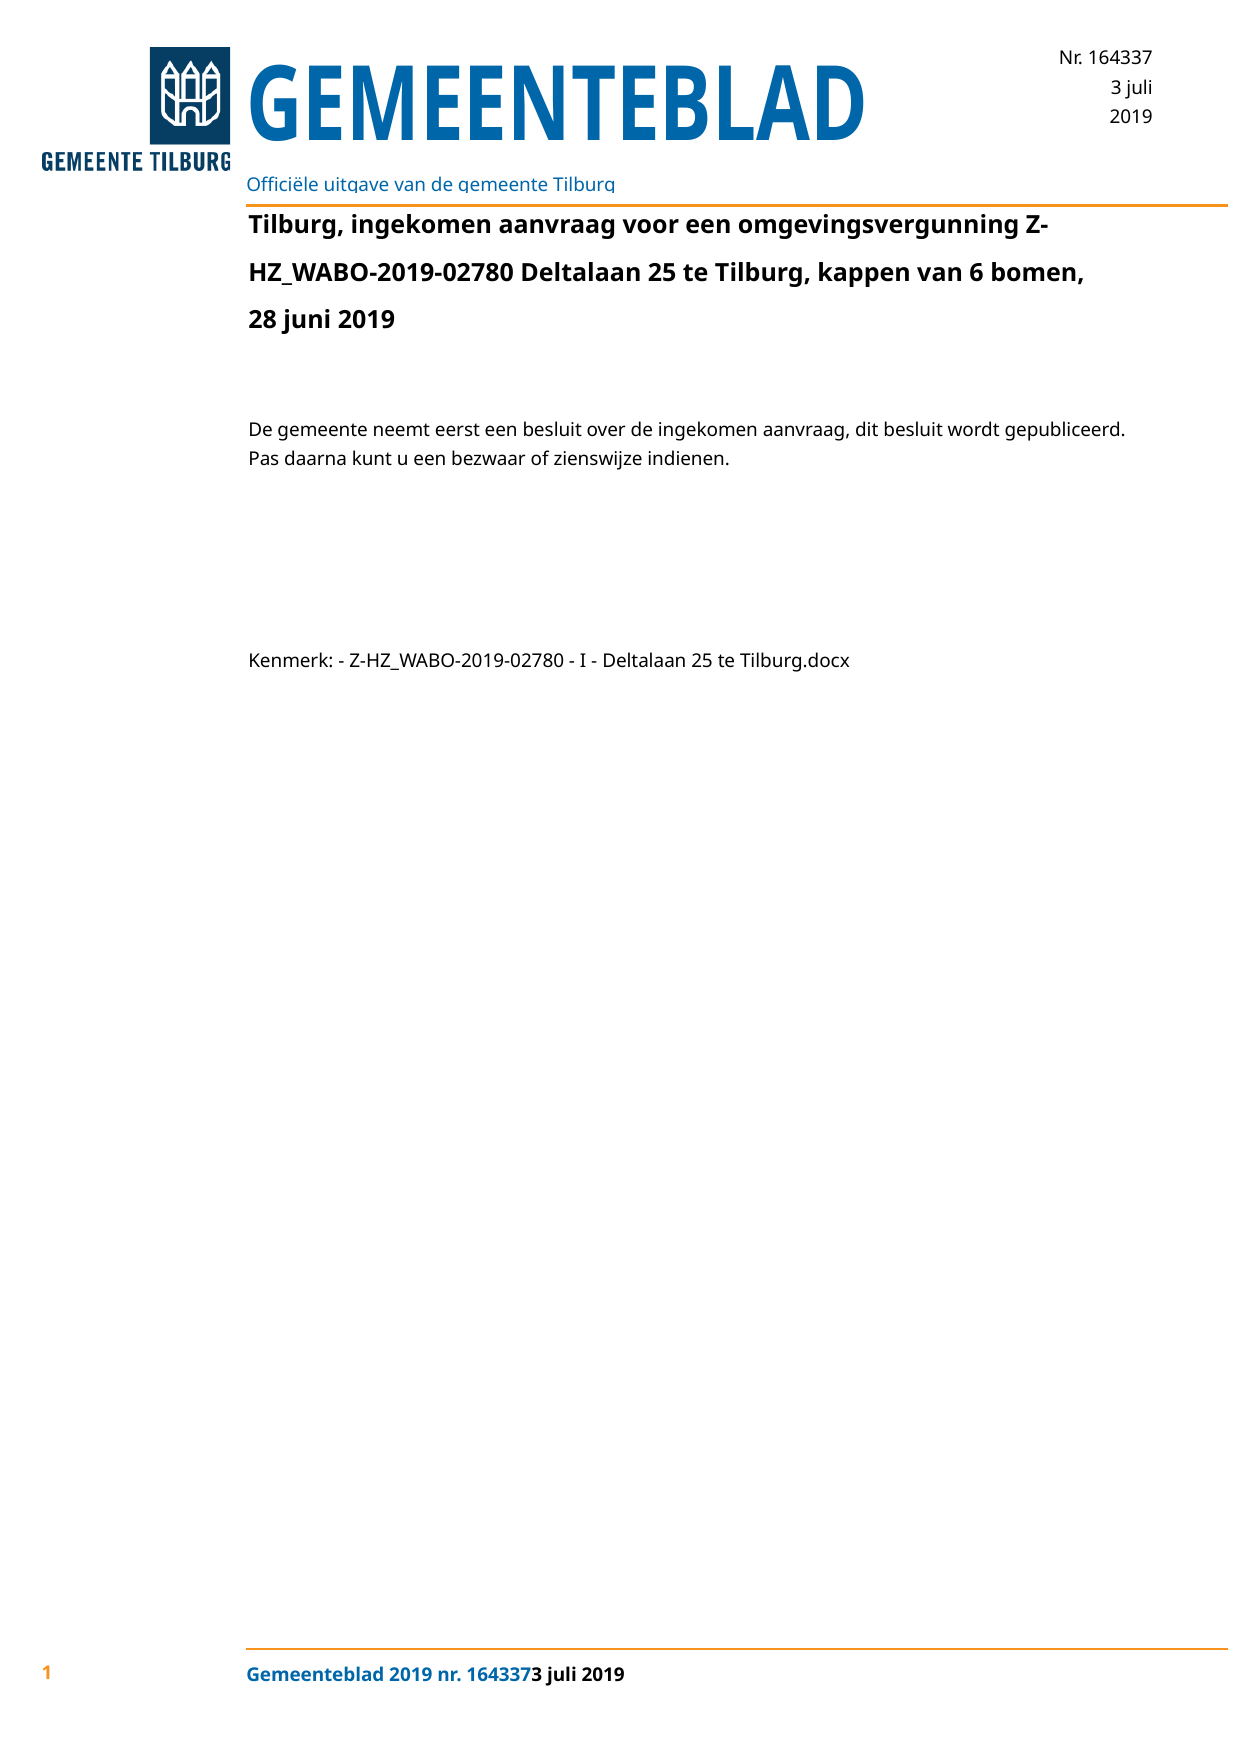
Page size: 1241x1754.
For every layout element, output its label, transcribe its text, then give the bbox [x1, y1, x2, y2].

picture [41, 47, 231, 172]
text Kenmerk: - Z-HZ_WABO-2019-02780 - I - Deltalaan 25 te Tilburg.docx [248, 647, 1152, 673]
text Tilburg, ingekomen aanvraag voor een omgevingsvergunning Z-HZ_WABO-2019-02780 Deltalaan 25 te Tilburg, kappen van 6 bomen, 28 juni 2019 [248, 207, 1152, 336]
text De gemeente neemt eerst een besluit over de ingekomen aanvraag, dit besluit wordt gepubliceerd. Pas daarna kunt u een bezwaar of zienswijze indienen. [248, 416, 1152, 471]
